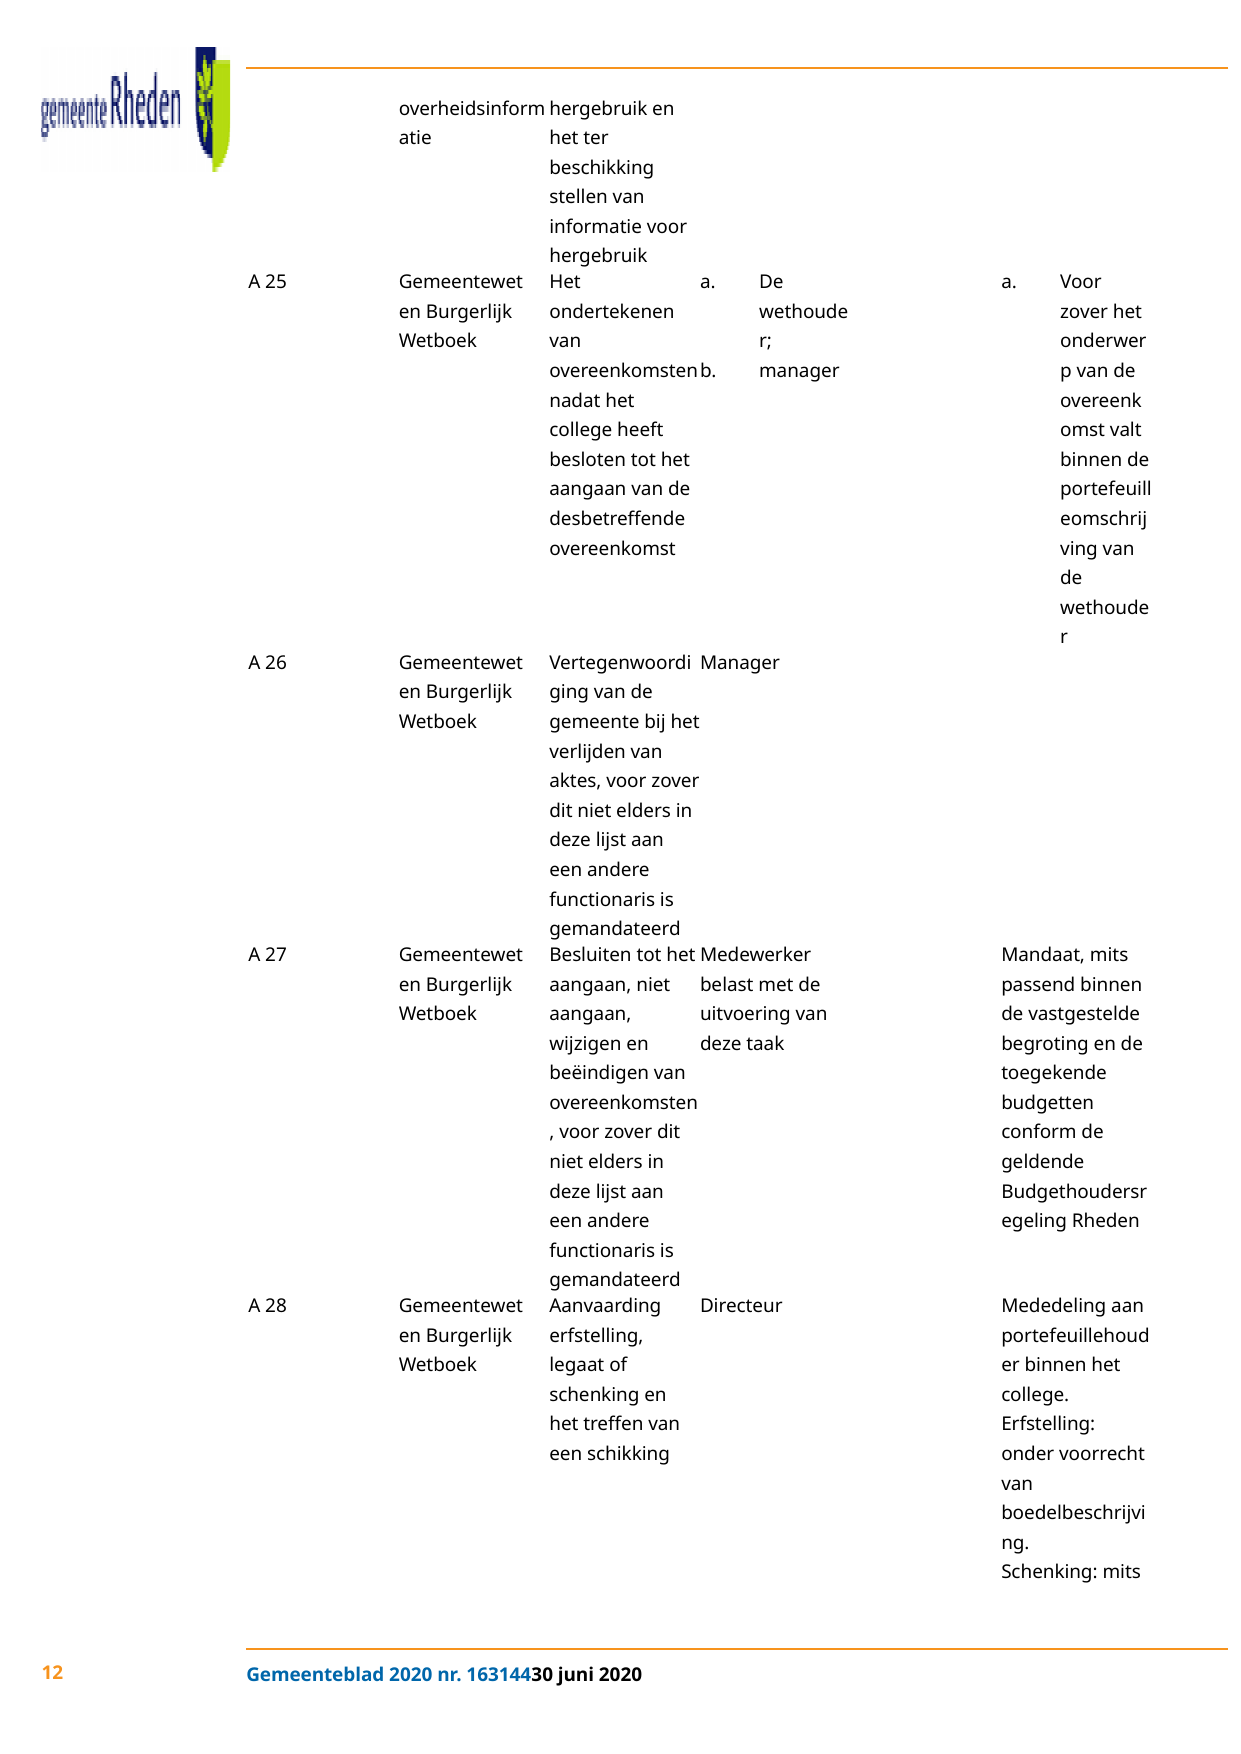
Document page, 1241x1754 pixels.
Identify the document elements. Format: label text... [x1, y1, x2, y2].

table_cell Besluiten tot het aangaan, niet aangaan, wijzigen en beëindigen van overeenkomsten, voor zover dit niet elders in deze lijst aan een andere functionaris is gemandateerd [549, 941, 700, 1292]
table_cell [248, 95, 398, 268]
table_cell [1001, 95, 1152, 268]
table_cell Gemeentewet en Burgerlijk Wetboek [399, 269, 549, 649]
table_cell [850, 269, 1001, 649]
table_cell A 27 [248, 941, 398, 1292]
table_cell [700, 95, 850, 268]
table_cell Gemeentewet en Burgerlijk Wetboek [399, 941, 549, 1292]
table_cell [850, 1292, 1001, 1584]
table_cell Directeur [700, 1292, 850, 1584]
table_cell Voor zover het onderwerp van de overeenkomst valt binnen de portefeuilleomschrijving van de wethouder [1001, 269, 1152, 649]
table_cell Vertegenwoordiging van de gemeente bij het verlijden van aktes, voor zover dit niet elders in deze lijst aan een andere functionaris is gemandateerd [549, 649, 700, 941]
table_cell [850, 95, 1001, 268]
picture [41, 47, 231, 172]
table_cell Mededeling aan portefeuillehouder binnen het college. Erfstelling: onder voorrecht van boedelbeschrijving. Schenking: mits [1001, 1292, 1152, 1584]
table_cell [1001, 649, 1152, 941]
table_cell Mandaat, mits passend binnen de vastgestelde begroting en de toegekende budgetten conform de geldende Budgethoudersregeling Rheden [1001, 941, 1152, 1292]
table_cell A 26 [248, 649, 398, 941]
table_cell Aanvaarding erfstelling, legaat of schenking en het treffen van een schikking [549, 1292, 700, 1584]
table_cell Gemeentewet en Burgerlijk Wetboek [399, 649, 549, 941]
table_cell [850, 649, 1001, 941]
table_cell A 28 [248, 1292, 398, 1584]
table_cell hergebruik en het ter beschikking stellen van informatie voor hergebruik [549, 95, 700, 268]
table_cell De wethouder; manager [700, 269, 850, 649]
table_cell Het ondertekenen van overeenkomsten nadat het college heeft besloten tot het aangaan van de desbetreffende overeenkomst [549, 269, 700, 649]
table_cell Gemeentewet en Burgerlijk Wetboek [399, 1292, 549, 1584]
table_cell Manager [700, 649, 850, 941]
table_cell A 25 [248, 269, 398, 649]
table_cell [850, 941, 1001, 1292]
table_cell overheidsinformatie [399, 95, 549, 268]
table_cell Medewerker belast met de uitvoering van deze taak [700, 941, 850, 1292]
